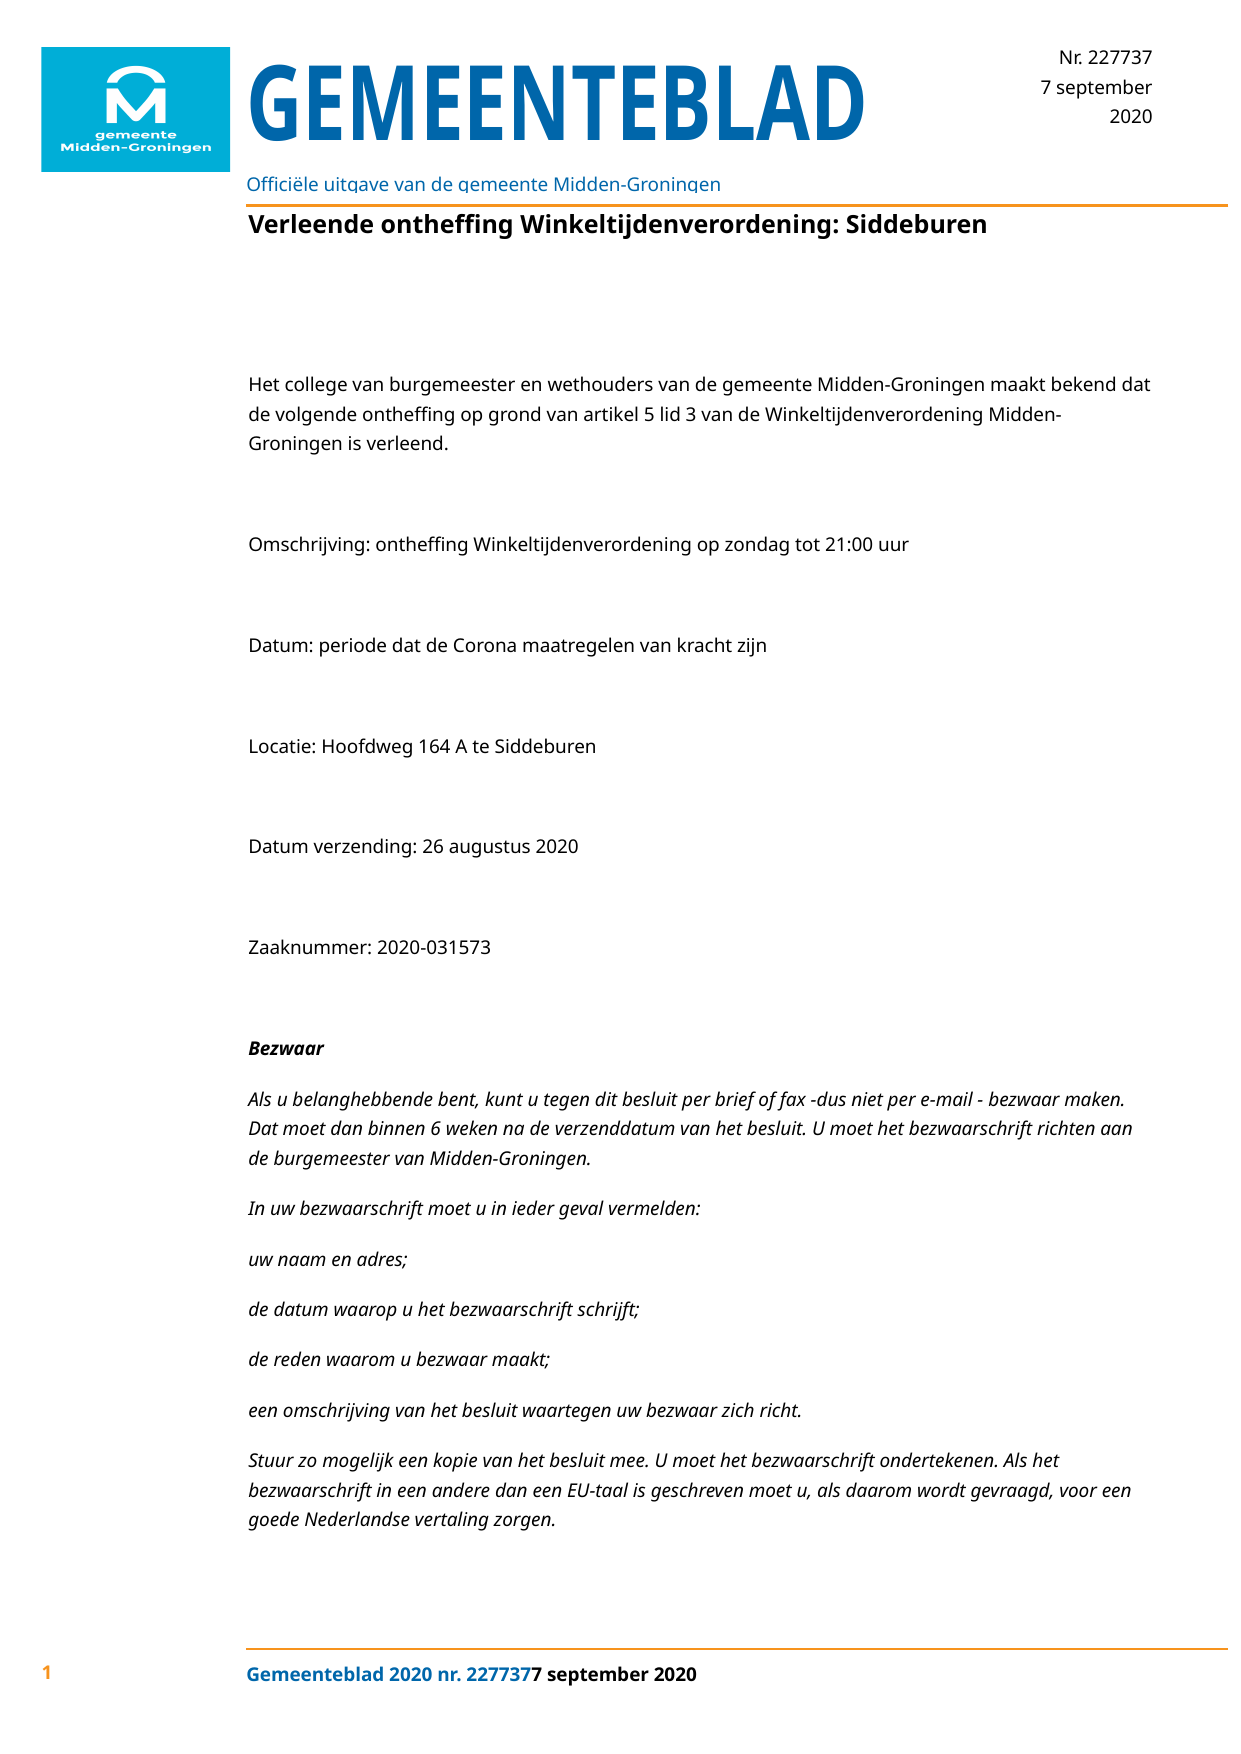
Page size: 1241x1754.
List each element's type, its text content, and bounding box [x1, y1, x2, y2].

picture [107, 89, 165, 122]
text Bezwaar [248, 1035, 1152, 1061]
text Als u belanghebbende bent, kunt u tegen dit besluit per brief of fax -dus niet per e-mail - bezwaar maken. Dat moet dan binnen 6 weken na de verzenddatum van het besluit. U moet het bezwaarschrift richten aan de burgemeester van Midden-Groningen. [248, 1086, 1152, 1171]
text Omschrijving: ontheffing Winkeltijdenverordening op zondag tot 21:00 uur [248, 531, 1152, 557]
text uw naam en adres; [248, 1246, 1152, 1271]
text de datum waarop u het bezwaarschrift schrijft; [248, 1296, 1152, 1322]
text Datum verzending: 26 augustus 2020 [248, 834, 1152, 859]
text Het college van burgemeester en wethouders van de gemeente Midden-Groningen maakt bekend dat de volgende ontheffing op grond van artikel 5 lid 3 van de Winkeltijdenverordening Midden-Groningen is verleend. [248, 371, 1152, 456]
text Locatie: Hoofdweg 164 A te Siddeburen [248, 733, 1152, 758]
text Verleende ontheffing Winkeltijdenverordening: Siddeburen [248, 207, 1152, 241]
text Zaaknummer: 2020-031573 [248, 934, 1152, 960]
text In uw bezwaarschrift moet u in ieder geval vermelden: [248, 1195, 1152, 1221]
text een omschrijving van het besluit waartegen uw bezwaar zich richt. [248, 1397, 1152, 1423]
picture [184, 146, 190, 153]
text Datum: periode dat de Corona maatregelen van kracht zijn [248, 632, 1152, 658]
text Stuur zo mogelijk een kopie van het besluit mee. U moet het bezwaarschrift ondertekenen. Als het bezwaarschrift in een andere dan een EU-taal is geschreven moet u, als daarom wordt gevraagd, voor een goede Nederlandse vertaling zorgen. [248, 1447, 1152, 1532]
text de reden waarom u bezwaar maakt; [248, 1347, 1152, 1372]
picture [108, 66, 164, 82]
